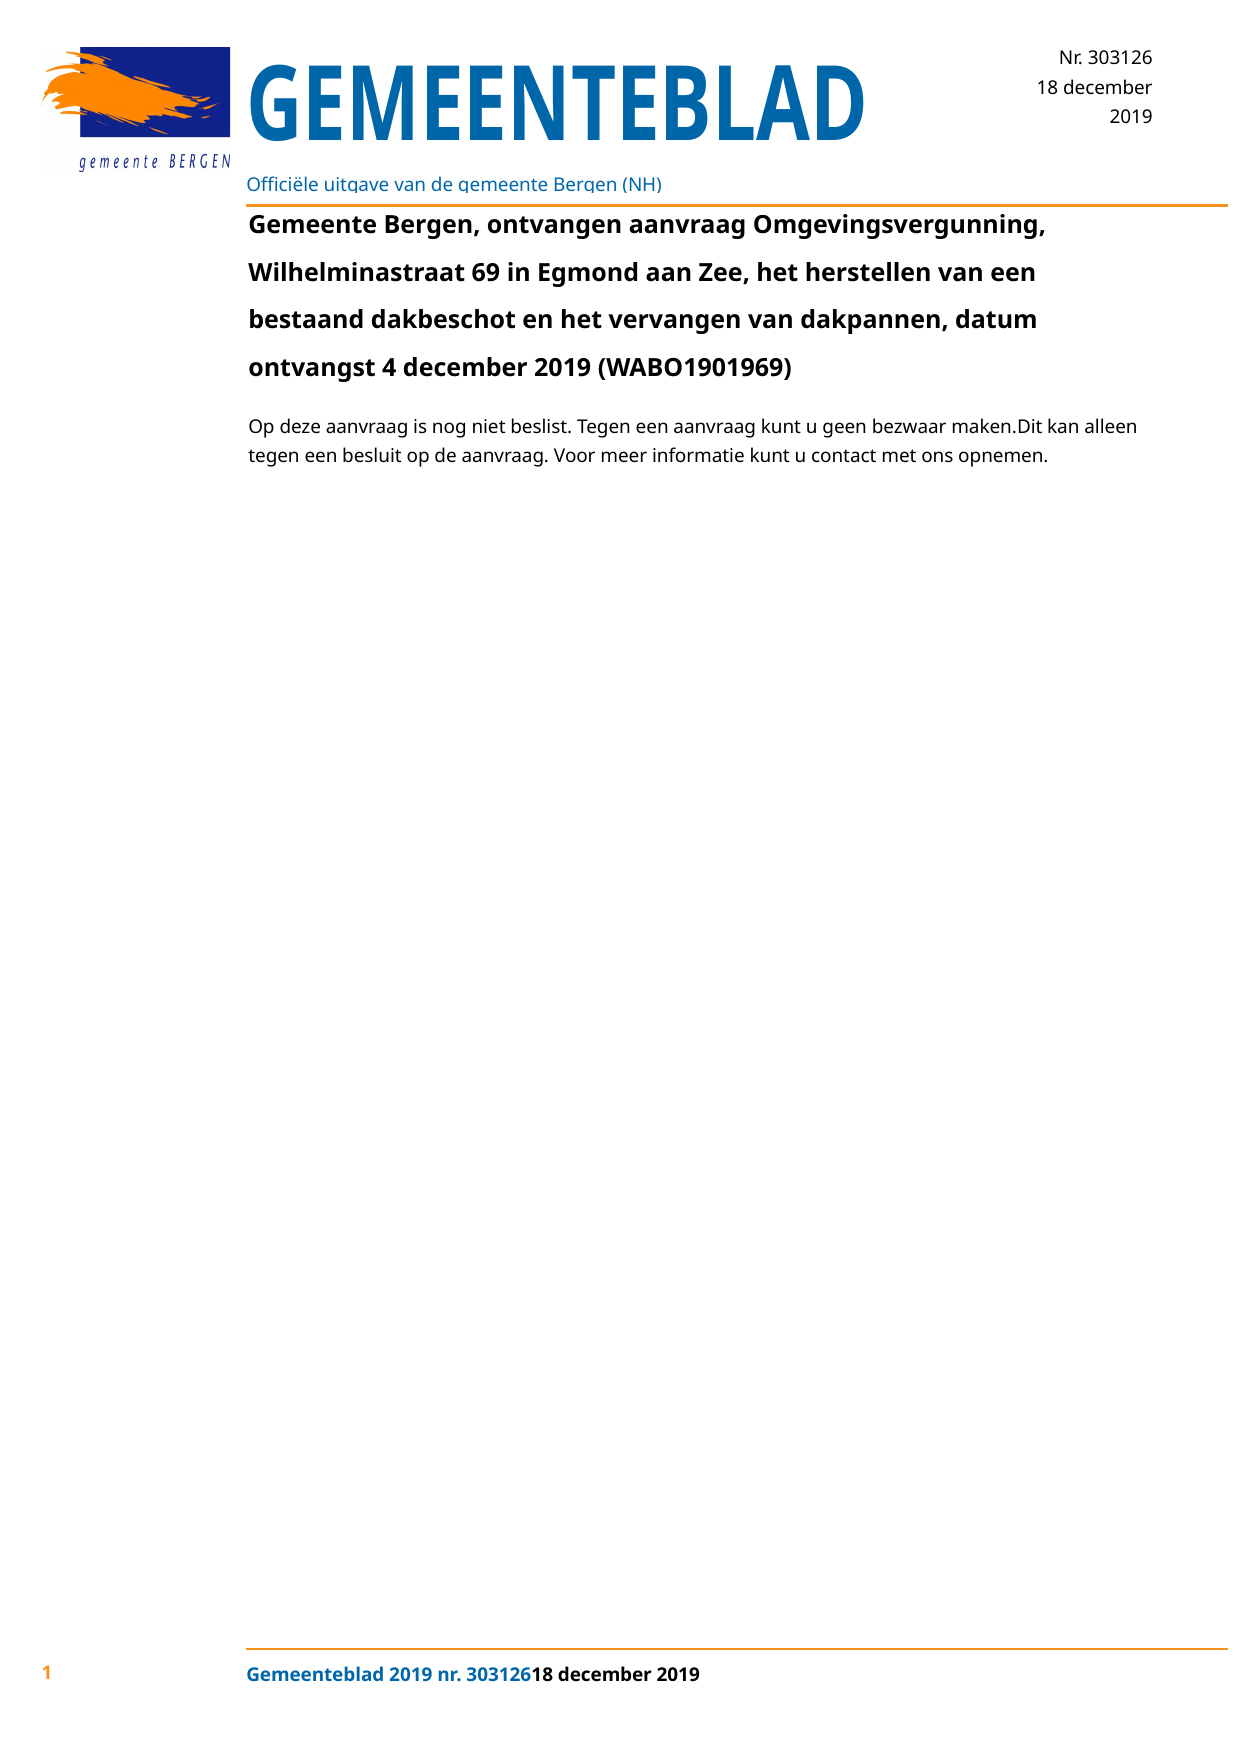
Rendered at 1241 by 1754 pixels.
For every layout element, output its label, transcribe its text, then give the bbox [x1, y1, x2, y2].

text Gemeente Bergen, ontvangen aanvraag Omgevingsvergunning, Wilhelminastraat 69 in Egmond aan Zee, het herstellen van een bestaand dakbeschot en het vervangen van dakpannen, datum ontvangst 4 december 2019 (WABO1901969) [248, 207, 1152, 384]
text Op deze aanvraag is nog niet beslist. Tegen een aanvraag kunt u geen bezwaar maken.Dit kan alleen tegen een besluit op de aanvraag. Voor meer informatie kunt u contact met ons opnemen. [248, 413, 1152, 468]
picture [41, 47, 231, 172]
